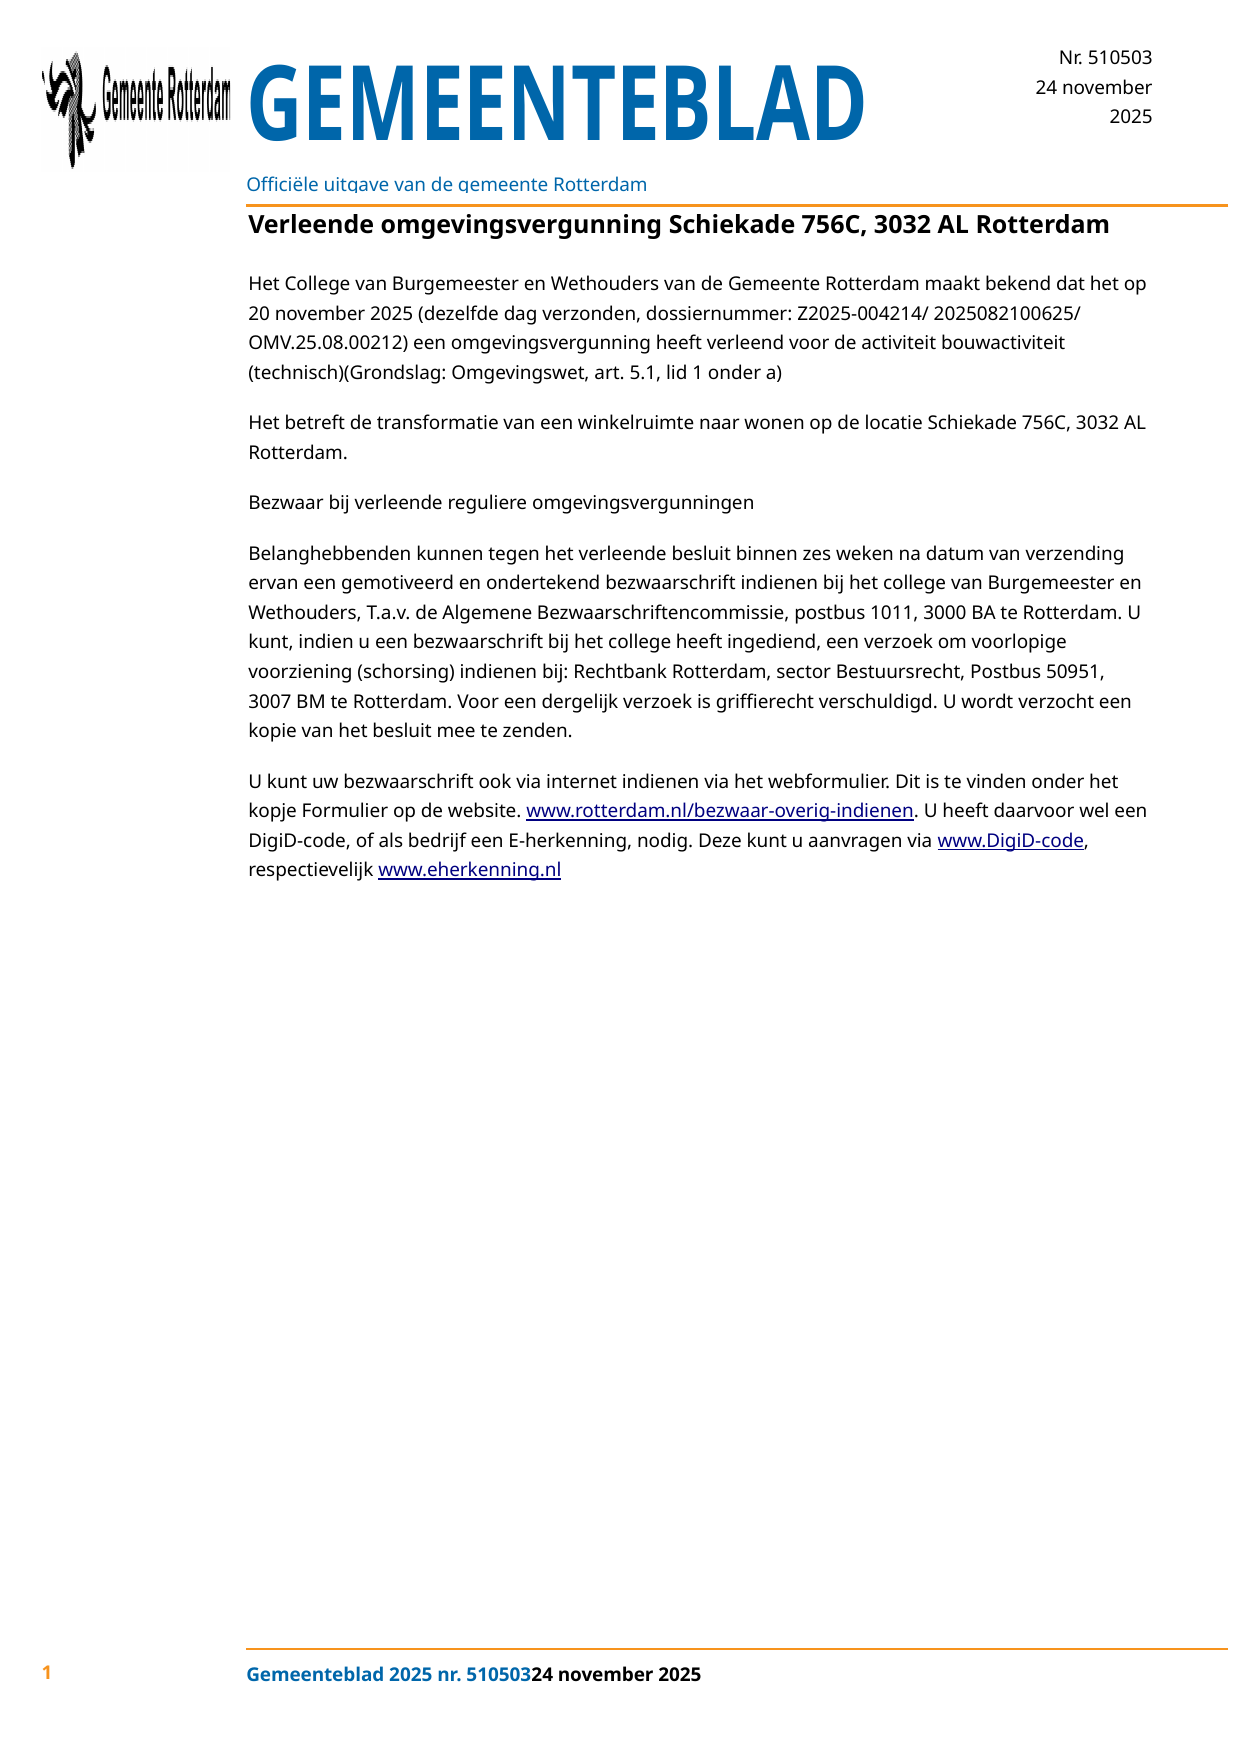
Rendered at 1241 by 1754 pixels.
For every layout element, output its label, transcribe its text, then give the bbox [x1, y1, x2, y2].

text Belanghebbenden kunnen tegen het verleende besluit binnen zes weken na datum van verzending ervan een gemotiveerd en ondertekend bezwaarschrift indienen bij het college van Burgemeester en Wethouders, T.a.v. de Algemene Bezwaarschriftencommissie, postbus 1011, 3000 BA te Rotterdam. U kunt, indien u een bezwaarschrift bij het college heeft ingediend, een verzoek om voorlopige voorziening (schorsing) indienen bij: Rechtbank Rotterdam, sector Bestuursrecht, Postbus 50951, 3007 BM te Rotterdam. Voor een dergelijk verzoek is griffierecht verschuldigd. U wordt verzocht een kopie van het besluit mee te zenden. [248, 540, 1152, 743]
text Het College van Burgemeester en Wethouders van de Gemeente Rotterdam maakt bekend dat het op 20 november 2025 (dezelfde dag verzonden, dossiernummer: Z2025-004214/ 2025082100625/ OMV.25.08.00212) een omgevingsvergunning heeft verleend voor de activiteit bouwactiviteit (technisch)(Grondslag: Omgevingswet, art. 5.1, lid 1 onder a) [248, 270, 1152, 385]
text Bezwaar bij verleende reguliere omgevingsvergunningen [248, 489, 1152, 515]
text U kunt uw bezwaarschrift ook via internet indienen via het webformulier. Dit is te vinden onder het kopje Formulier op de website. www.rotterdam.nl/bezwaar-overig-indienen. U heeft daarvoor wel een DigiD-code, of als bedrijf een E-herkenning, nodig. Deze kunt u aanvragen via www.DigiD-code, respectievelijk www.eherkenning.nl [248, 768, 1152, 882]
text Het betreft de transformatie van een winkelruimte naar wonen op de locatie Schiekade 756C, 3032 AL Rotterdam. [248, 409, 1152, 465]
text Verleende omgevingsvergunning Schiekade 756C, 3032 AL Rotterdam [248, 207, 1152, 241]
picture [41, 47, 231, 172]
